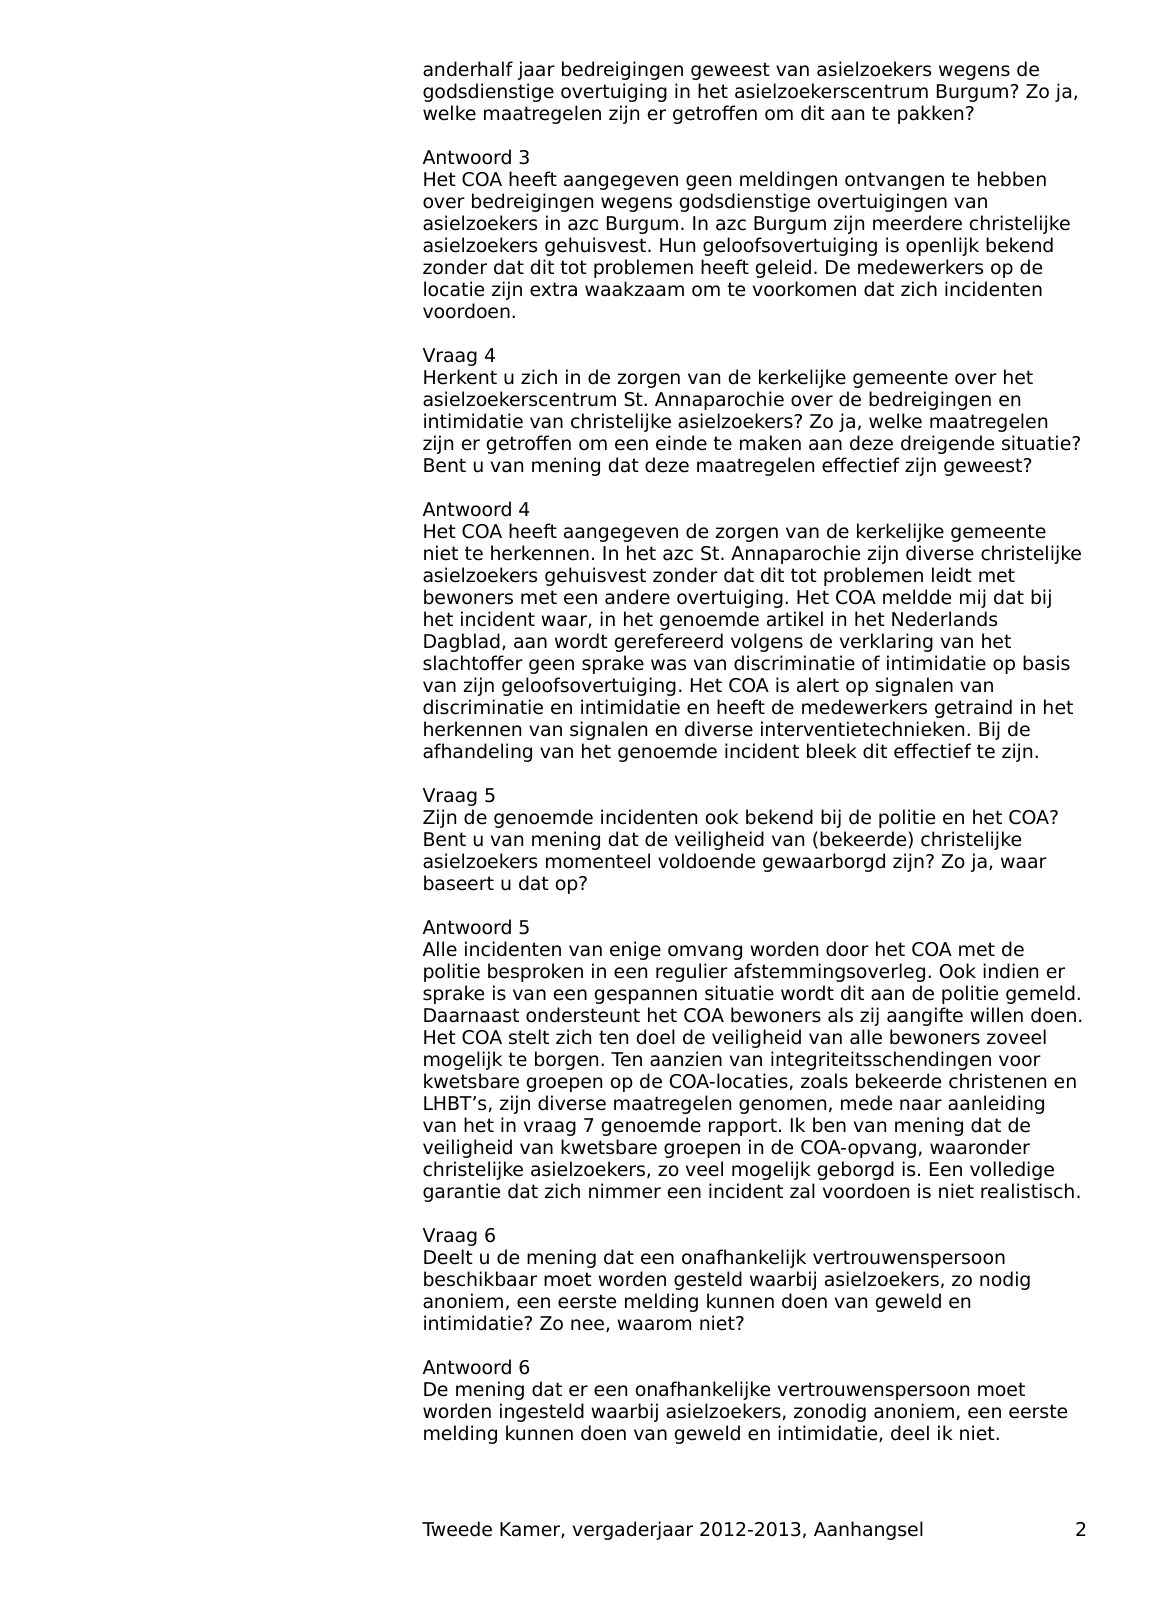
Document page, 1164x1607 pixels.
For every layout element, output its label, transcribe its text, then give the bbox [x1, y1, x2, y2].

text Zijn de genoemde incidenten ook bekend bij de politie en het COA? Bent u van mening dat de veiligheid van (bekeerde) christelijke asielzoekers momenteel voldoende gewaarborgd zijn? Zo ja, waar baseert u dat op? [422, 807, 1087, 895]
text Vraag 5 [422, 785, 1087, 807]
text Het COA heeft aangegeven geen meldingen ontvangen te hebben over bedreigingen wegens godsdienstige overtuigingen van asielzoekers in azc Burgum. In azc Burgum zijn meerdere christelijke asielzoekers gehuisvest. Hun geloofsovertuiging is openlijk bekend zonder dat dit tot problemen heeft geleid. De medewerkers op de locatie zijn extra waakzaam om te voorkomen dat zich incidenten voordoen. [422, 169, 1087, 323]
text Vraag 6 [422, 1225, 1087, 1247]
text Het COA heeft aangegeven de zorgen van de kerkelijke gemeente niet te herkennen. In het azc St. Annaparochie zijn diverse christelijke asielzoekers gehuisvest zonder dat dit tot problemen leidt met bewoners met een andere overtuiging. Het COA meldde mij dat bij het incident waar, in het genoemde artikel in het Nederlands Dagblad, aan wordt gerefereerd volgens de verklaring van het slachtoffer geen sprake was van discriminatie of intimidatie op basis van zijn geloofsovertuiging. Het COA is alert op signalen van discriminatie en intimidatie en heeft de medewerkers getraind in het herkennen van signalen en diverse interventietechnieken. Bij de afhandeling van het genoemde incident bleek dit effectief te zijn. [422, 521, 1087, 763]
text Antwoord 5 [422, 917, 1087, 939]
text anderhalf jaar bedreigingen geweest van asielzoekers wegens de godsdienstige overtuiging in het asielzoekerscentrum Burgum? Zo ja, welke maatregelen zijn er getroffen om dit aan te pakken? [422, 59, 1087, 125]
text Deelt u de mening dat een onafhankelijk vertrouwenspersoon beschikbaar moet worden gesteld waarbij asielzoekers, zo nodig anoniem, een eerste melding kunnen doen van geweld en intimidatie? Zo nee, waarom niet? [422, 1247, 1087, 1335]
text Antwoord 3 [422, 147, 1087, 169]
text Herkent u zich in de zorgen van de kerkelijke gemeente over het asielzoekerscentrum St. Annaparochie over de bedreigingen en intimidatie van christelijke asielzoekers? Zo ja, welke maatregelen zijn er getroffen om een einde te maken aan deze dreigende situatie? Bent u van mening dat deze maatregelen effectief zijn geweest? [422, 367, 1087, 477]
text Alle incidenten van enige omvang worden door het COA met de politie besproken in een regulier afstemmingsoverleg. Ook indien er sprake is van een gespannen situatie wordt dit aan de politie gemeld. Daarnaast ondersteunt het COA bewoners als zij aangifte willen doen. Het COA stelt zich ten doel de veiligheid van alle bewoners zoveel mogelijk te borgen. Ten aanzien van integriteitsschendingen voor kwetsbare groepen op de COA-locaties, zoals bekeerde christenen en LHBT’s, zijn diverse maatregelen genomen, mede naar aanleiding van het in vraag 7 genoemde rapport. Ik ben van mening dat de veiligheid van kwetsbare groepen in de COA-opvang, waaronder christelijke asielzoekers, zo veel mogelijk geborgd is. Een volledige garantie dat zich nimmer een incident zal voordoen is niet realistisch. [422, 939, 1087, 1203]
text Antwoord 4 [422, 499, 1087, 521]
text De mening dat er een onafhankelijke vertrouwenspersoon moet worden ingesteld waarbij asielzoekers, zonodig anoniem, een eerste melding kunnen doen van geweld en intimidatie, deel ik niet. [422, 1379, 1087, 1445]
text Antwoord 6 [422, 1357, 1087, 1379]
text Vraag 4 [422, 345, 1087, 367]
